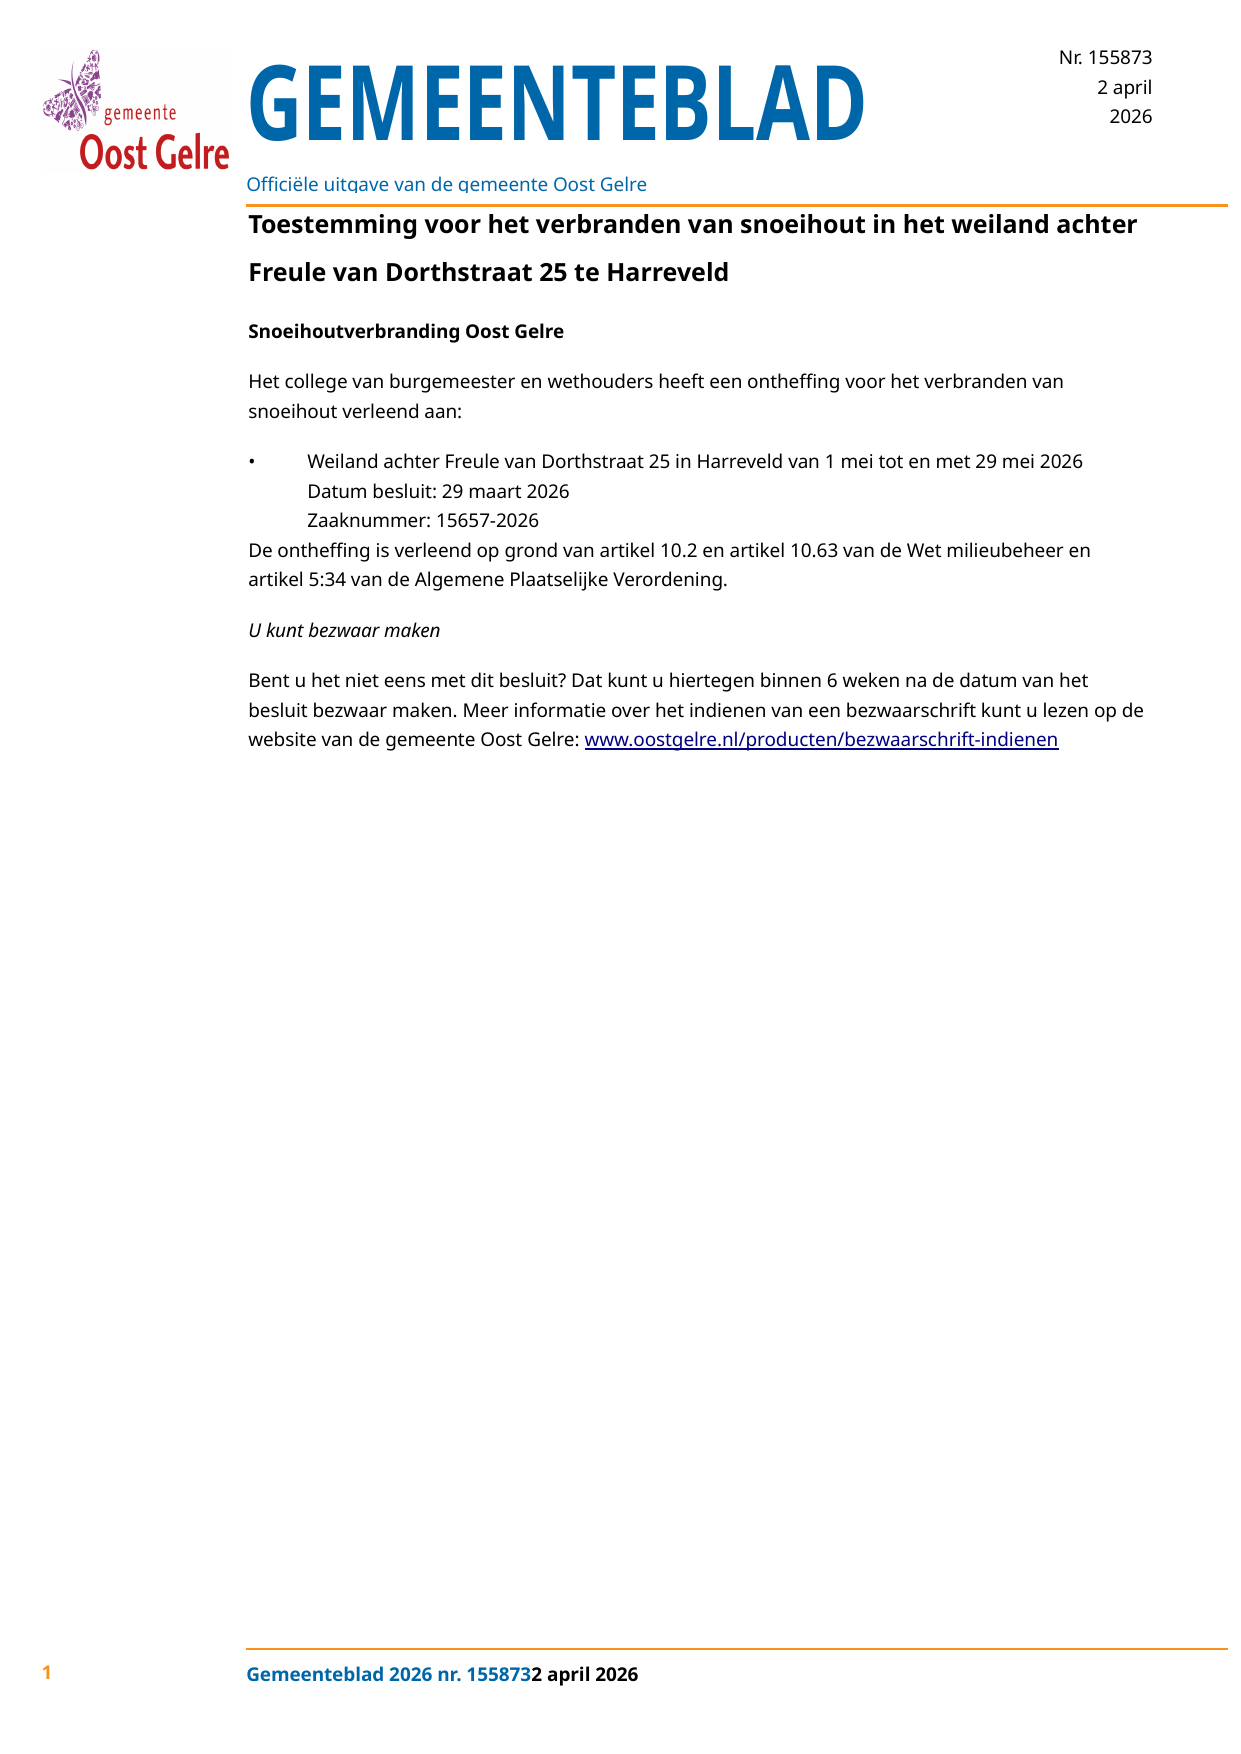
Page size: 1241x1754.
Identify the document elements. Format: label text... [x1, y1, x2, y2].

list Zaaknummer: 15657-2026 [248, 507, 1152, 533]
text De ontheffing is verleend op grond van artikel 10.2 en artikel 10.63 van de Wet milieubeheer en artikel 5:34 van de Algemene Plaatselijke Verordening. [248, 537, 1152, 592]
text Het college van burgemeester en wethouders heeft een ontheffing voor het verbranden van snoeihout verleend aan: [248, 368, 1152, 424]
text Toestemming voor het verbranden van snoeihout in het weiland achter Freule van Dorthstraat 25 te Harreveld [248, 207, 1152, 288]
list Weiland achter Freule van Dorthstraat 25 in Harreveld van 1 mei tot en met 29 mei 2026 [248, 448, 1152, 474]
text Bent u het niet eens met dit besluit? Dat kunt u hiertegen binnen 6 weken na de datum van het besluit bezwaar maken. Meer informatie over het indienen van een bezwaarschrift kunt u lezen op de website van de gemeente Oost Gelre: www.oostgelre.nl/producten/bezwaarschrift-indienen [248, 667, 1152, 752]
picture [41, 47, 231, 172]
text U kunt bezwaar maken [248, 617, 1152, 643]
list Datum besluit: 29 maart 2026 [248, 478, 1152, 504]
text Snoeihoutverbranding Oost Gelre [248, 318, 1152, 344]
